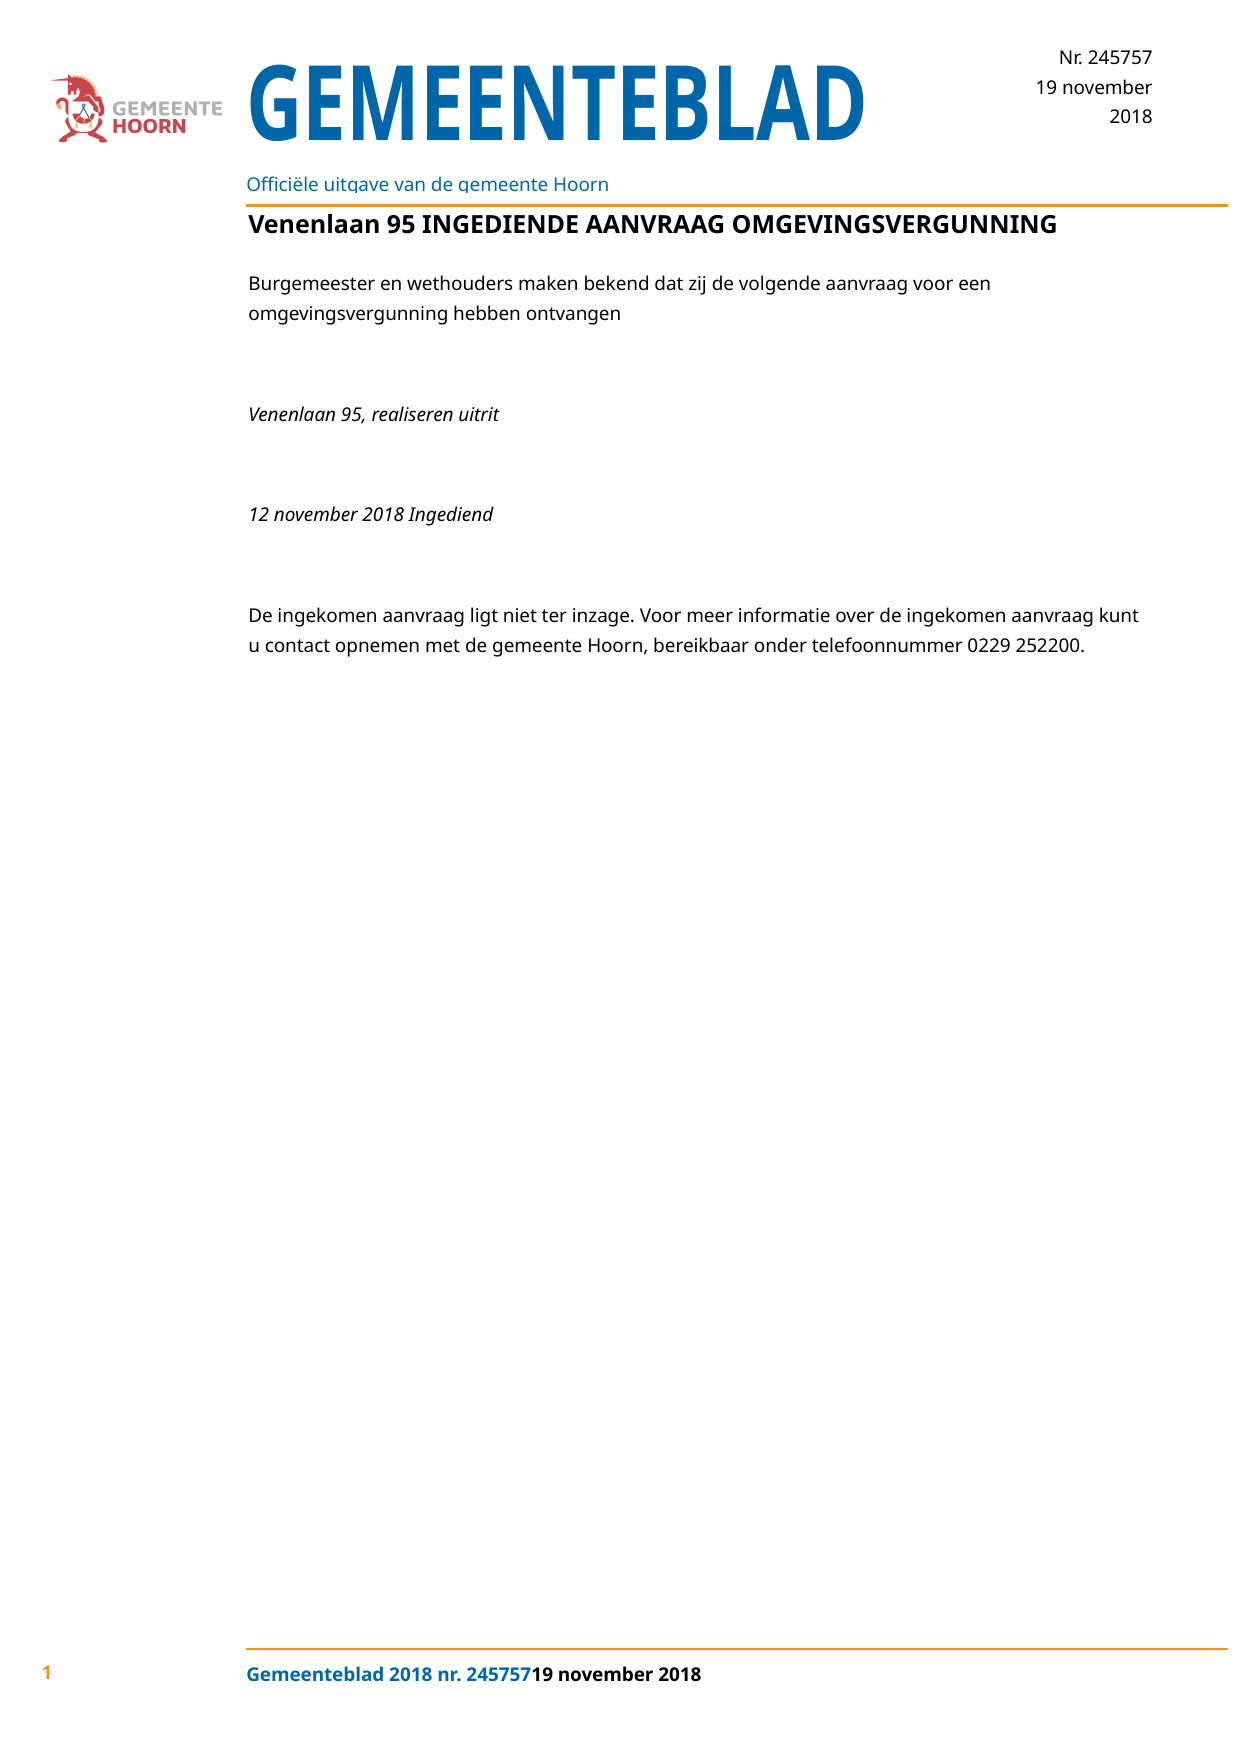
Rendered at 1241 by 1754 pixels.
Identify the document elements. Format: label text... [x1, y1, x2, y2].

text De ingekomen aanvraag ligt niet ter inzage. Voor meer informatie over de ingekomen aanvraag kunt u contact opnemen met de gemeente Hoorn, bereikbaar onder telefoonnummer 0229 252200. [248, 602, 1152, 658]
text Burgemeester en wethouders maken bekend dat zij de volgende aanvraag voor een omgevingsvergunning hebben ontvangen [248, 270, 1152, 326]
picture [41, 47, 231, 172]
text Venenlaan 95, realiseren uitrit [248, 401, 1152, 426]
text 12 november 2018 Ingediend [248, 502, 1152, 527]
text Venenlaan 95 INGEDIENDE AANVRAAG OMGEVINGSVERGUNNING [248, 207, 1152, 241]
